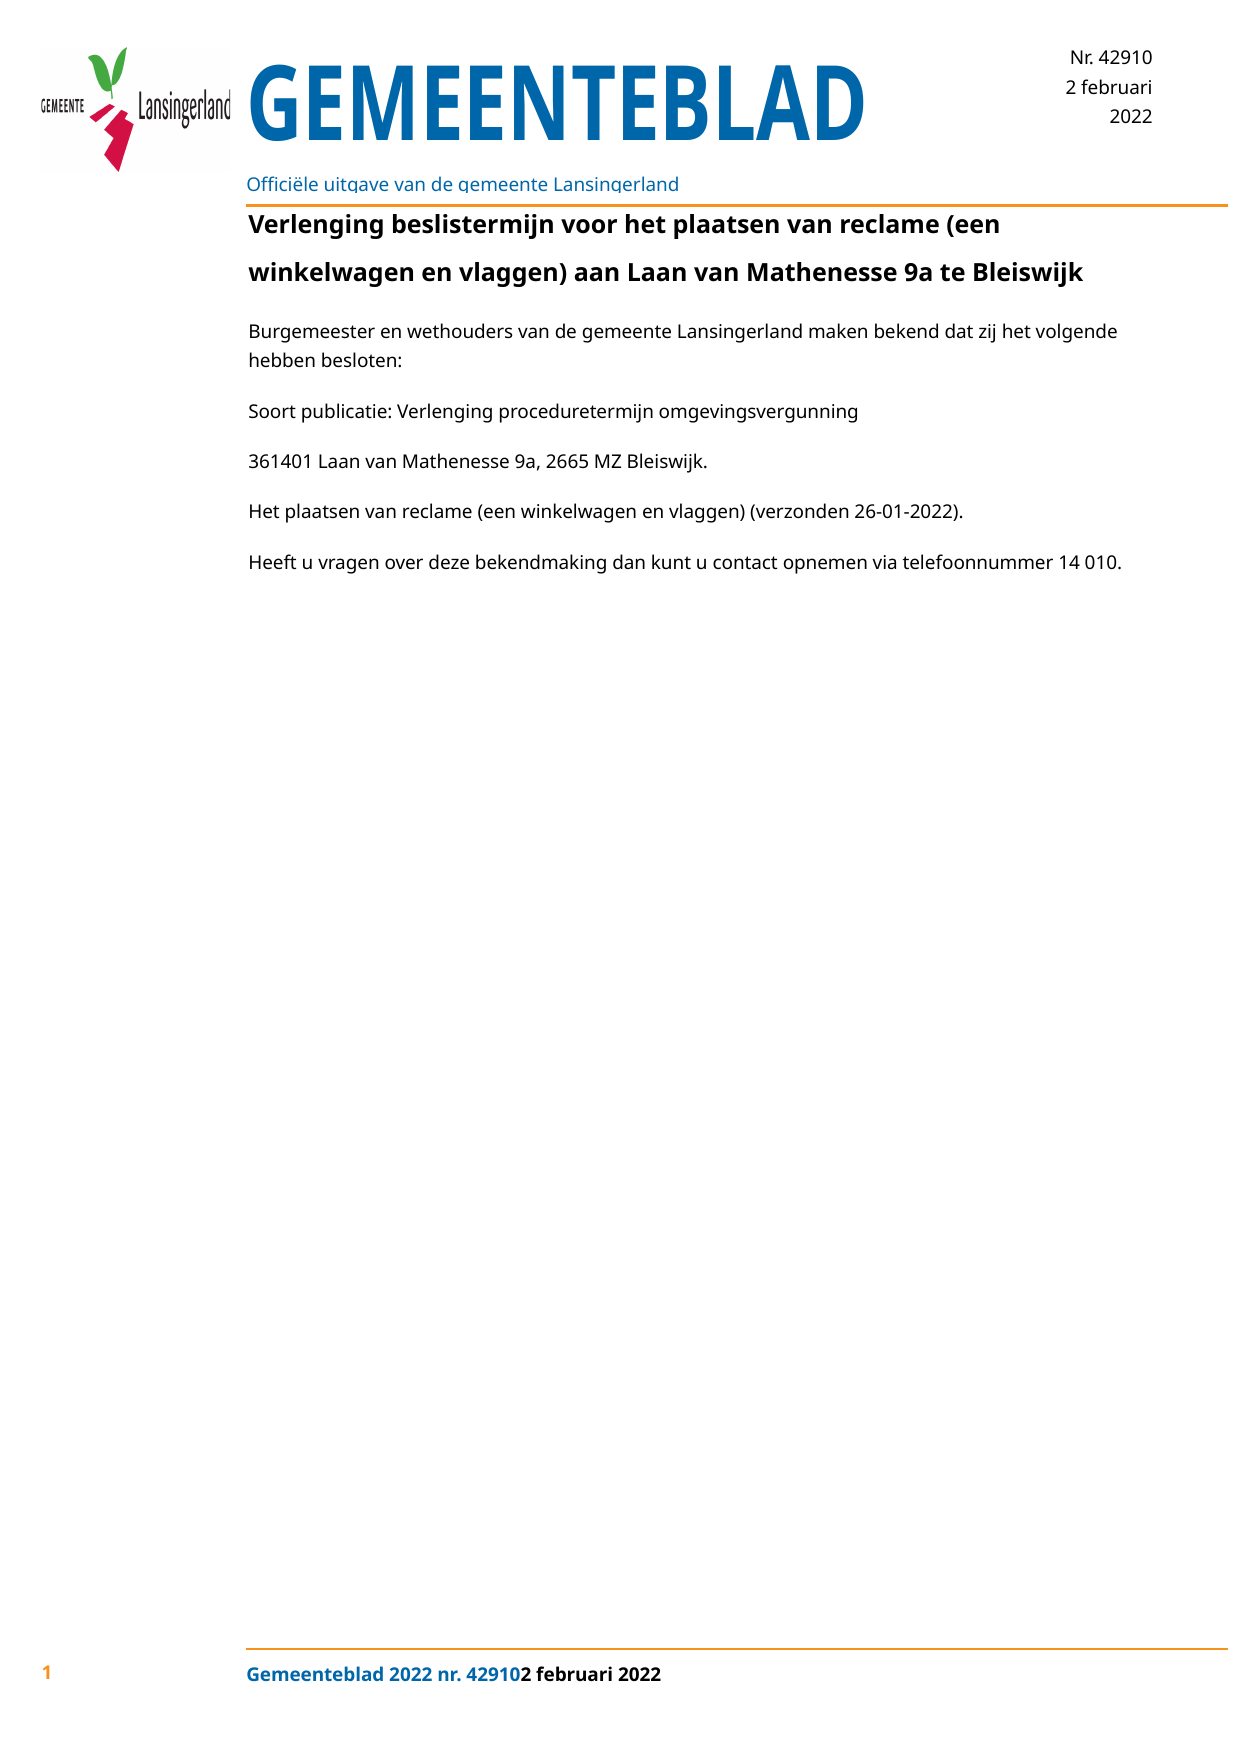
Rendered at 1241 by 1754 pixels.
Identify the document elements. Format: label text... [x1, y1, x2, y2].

text Heeft u vragen over deze bekendmaking dan kunt u contact opnemen via telefoonnummer 14 010. [248, 549, 1152, 575]
picture [41, 47, 231, 172]
text Burgemeester en wethouders van de gemeente Lansingerland maken bekend dat zij het volgende hebben besloten: [248, 318, 1152, 373]
text 361401 Laan van Mathenesse 9a, 2665 MZ Bleiswijk. [248, 448, 1152, 474]
text Soort publicatie: Verlenging proceduretermijn omgevingsvergunning [248, 398, 1152, 424]
text Het plaatsen van reclame (een winkelwagen en vlaggen) (verzonden 26-01-2022). [248, 499, 1152, 524]
text Verlenging beslistermijn voor het plaatsen van reclame (een winkelwagen en vlaggen) aan Laan van Mathenesse 9a te Bleiswijk [248, 207, 1152, 288]
